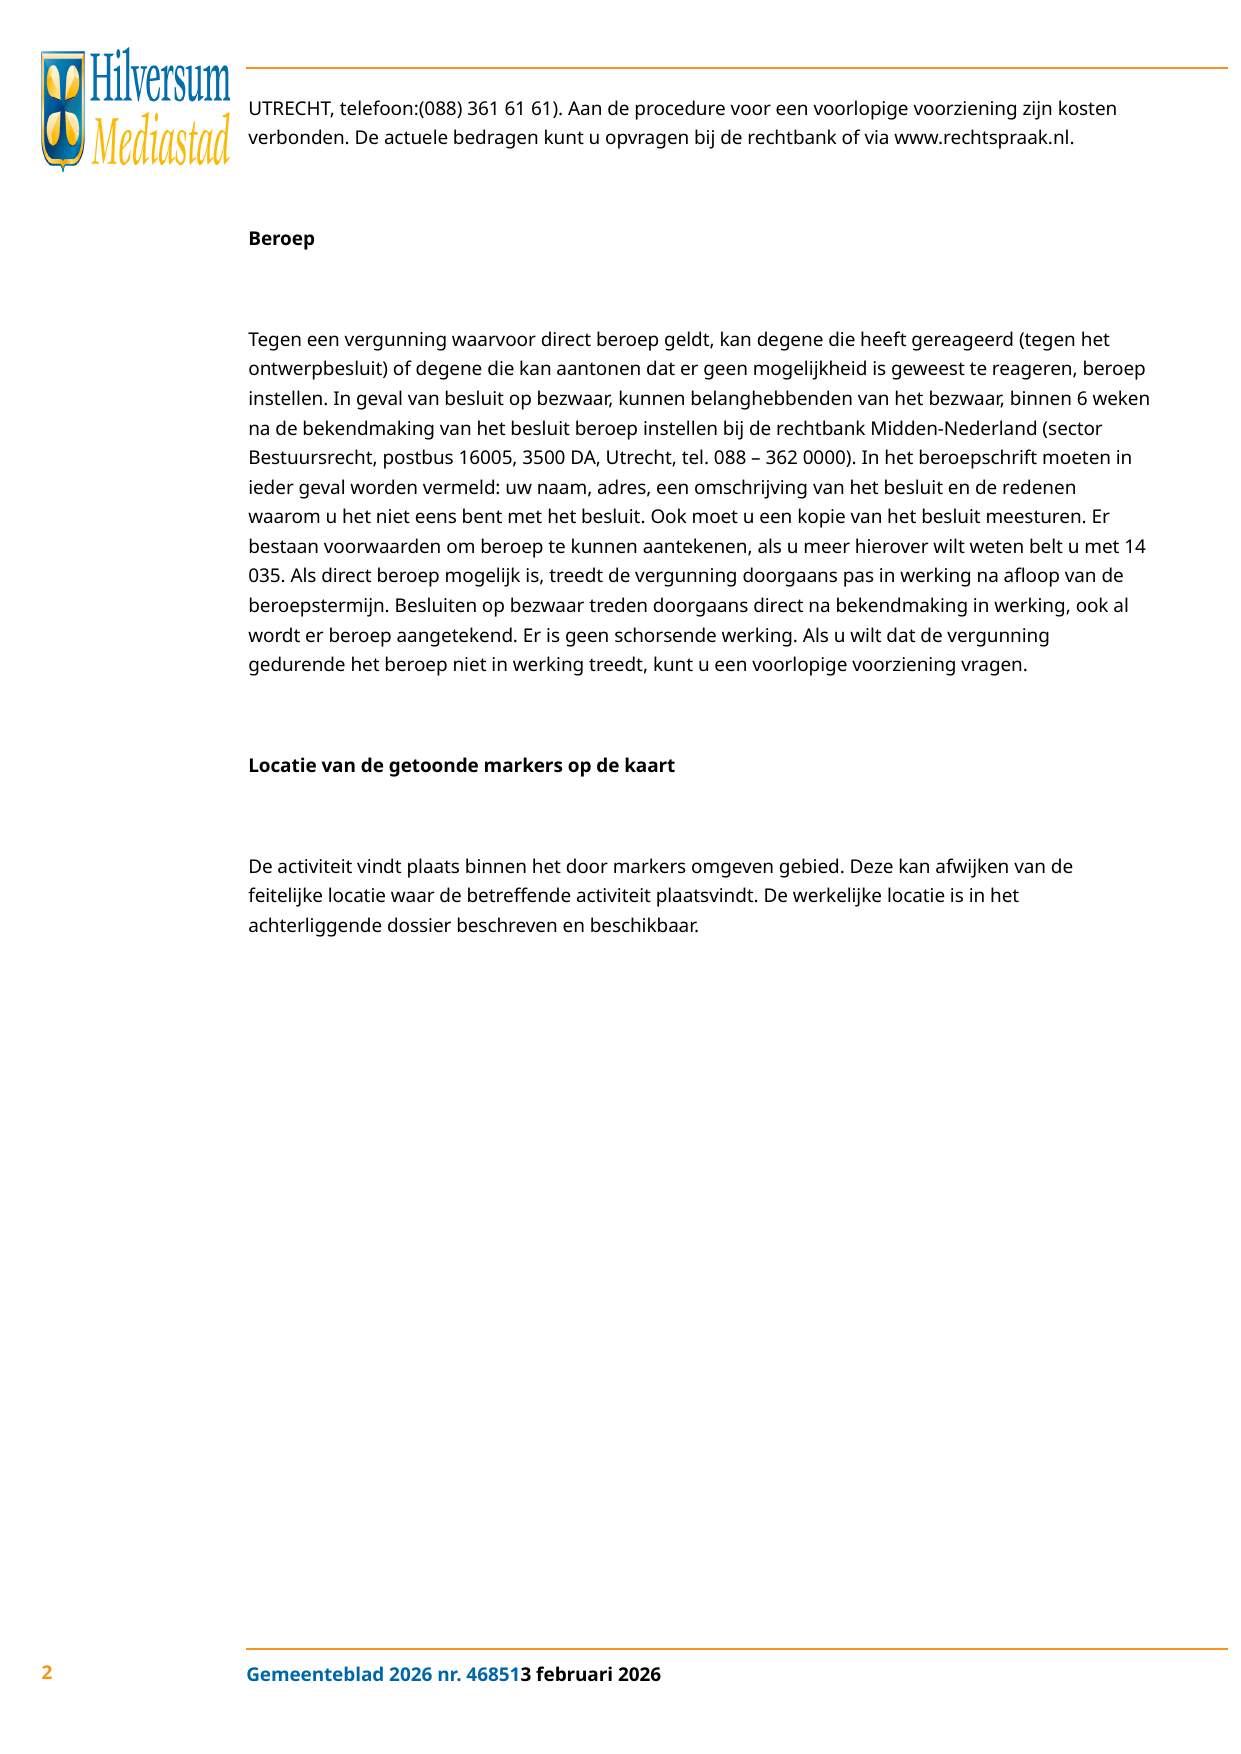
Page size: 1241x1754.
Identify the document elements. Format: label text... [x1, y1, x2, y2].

text Beroep [248, 225, 1152, 251]
text De activiteit vindt plaats binnen het door markers omgeven gebied. Deze kan afwijken van de feitelijke locatie waar de betreffende activiteit plaatsvindt. De werkelijke locatie is in het achterliggende dossier beschreven en beschikbaar. [248, 853, 1152, 938]
text Locatie van de getoonde markers op de kaart [248, 752, 1152, 778]
picture [41, 47, 231, 172]
text Tegen een vergunning waarvoor direct beroep geldt, kan degene die heeft gereageerd (tegen het ontwerpbesluit) of degene die kan aantonen dat er geen mogelijkheid is geweest te reageren, beroep instellen. In geval van besluit op bezwaar, kunnen belanghebbenden van het bezwaar, binnen 6 weken na de bekendmaking van het besluit beroep instellen bij de rechtbank Midden-Nederland (sector Bestuursrecht, postbus 16005, 3500 DA, Utrecht, tel. 088 – 362 0000). In het beroepschrift moeten in ieder geval worden vermeld: uw naam, adres, een omschrijving van het besluit en de redenen waarom u het niet eens bent met het besluit. Ook moet u een kopie van het besluit meesturen. Er bestaan voorwaarden om beroep te kunnen aantekenen, als u meer hierover wilt weten belt u met 14 035. Als direct beroep mogelijk is, treedt de vergunning doorgaans pas in werking na afloop van de beroepstermijn. Besluiten op bezwaar treden doorgaans direct na bekendmaking in werking, ook al wordt er beroep aangetekend. Er is geen schorsende werking. Als u wilt dat de vergunning gedurende het beroep niet in werking treedt, kunt u een voorlopige voorziening vragen. [248, 326, 1152, 677]
text UTRECHT, telefoon:(088) 361 61 61). Aan de procedure voor een voorlopige voorziening zijn kosten verbonden. De actuele bedragen kunt u opvragen bij de rechtbank of via www.rechtspraak.nl. [248, 95, 1152, 150]
